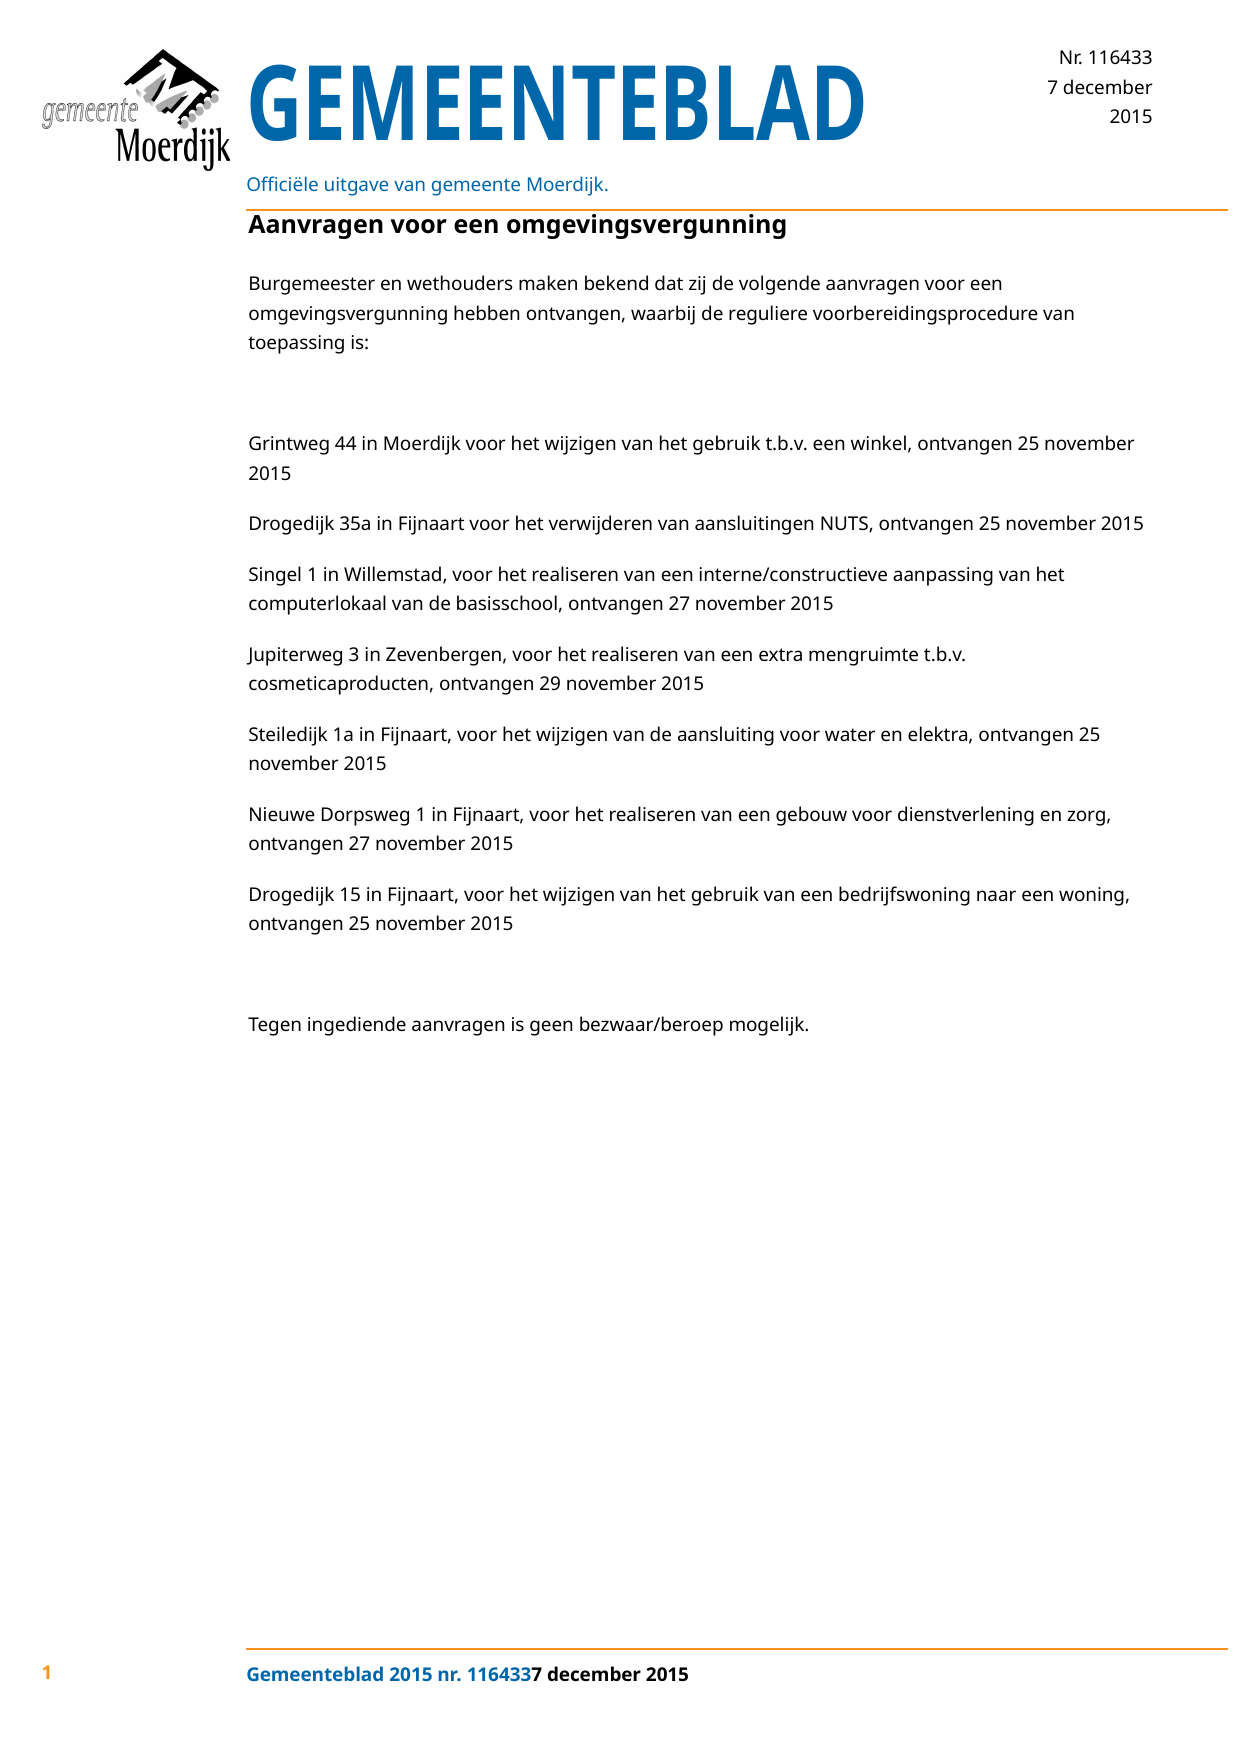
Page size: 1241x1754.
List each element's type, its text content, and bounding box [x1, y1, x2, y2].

text Aanvragen voor een omgevingsvergunning [248, 211, 1152, 241]
text Nieuwe Dorpsweg 1 in Fijnaart, voor het realiseren van een gebouw voor dienstverlening en zorg, ontvangen 27 november 2015 [248, 801, 1152, 856]
text Jupiterweg 3 in Zevenbergen, voor het realiseren van een extra mengruimte t.b.v. cosmeticaproducten, ontvangen 29 november 2015 [248, 641, 1152, 696]
text Steiledijk 1a in Fijnaart, voor het wijzigen van de aansluiting voor water en elektra, ontvangen 25 november 2015 [248, 721, 1152, 776]
text Burgemeester en wethouders maken bekend dat zij de volgende aanvragen voor een omgevingsvergunning hebben ontvangen, waarbij de reguliere voorbereidingsprocedure van toepassing is: [248, 270, 1152, 355]
text Tegen ingediende aanvragen is geen bezwaar/beroep mogelijk. [248, 1011, 1152, 1037]
picture [41, 47, 231, 172]
text Singel 1 in Willemstad, voor het realiseren van een interne/constructieve aanpassing van het computerlokaal van de basisschool, ontvangen 27 november 2015 [248, 561, 1152, 616]
text Drogedijk 15 in Fijnaart, voor het wijzigen van het gebruik van een bedrijfswoning naar een woning, ontvangen 25 november 2015 [248, 881, 1152, 936]
text Drogedijk 35a in Fijnaart voor het verwijderen van aansluitingen NUTS, ontvangen 25 november 2015 [248, 510, 1152, 536]
text Grintweg 44 in Moerdijk voor het wijzigen van het gebruik t.b.v. een winkel, ontvangen 25 november 2015 [248, 430, 1152, 486]
